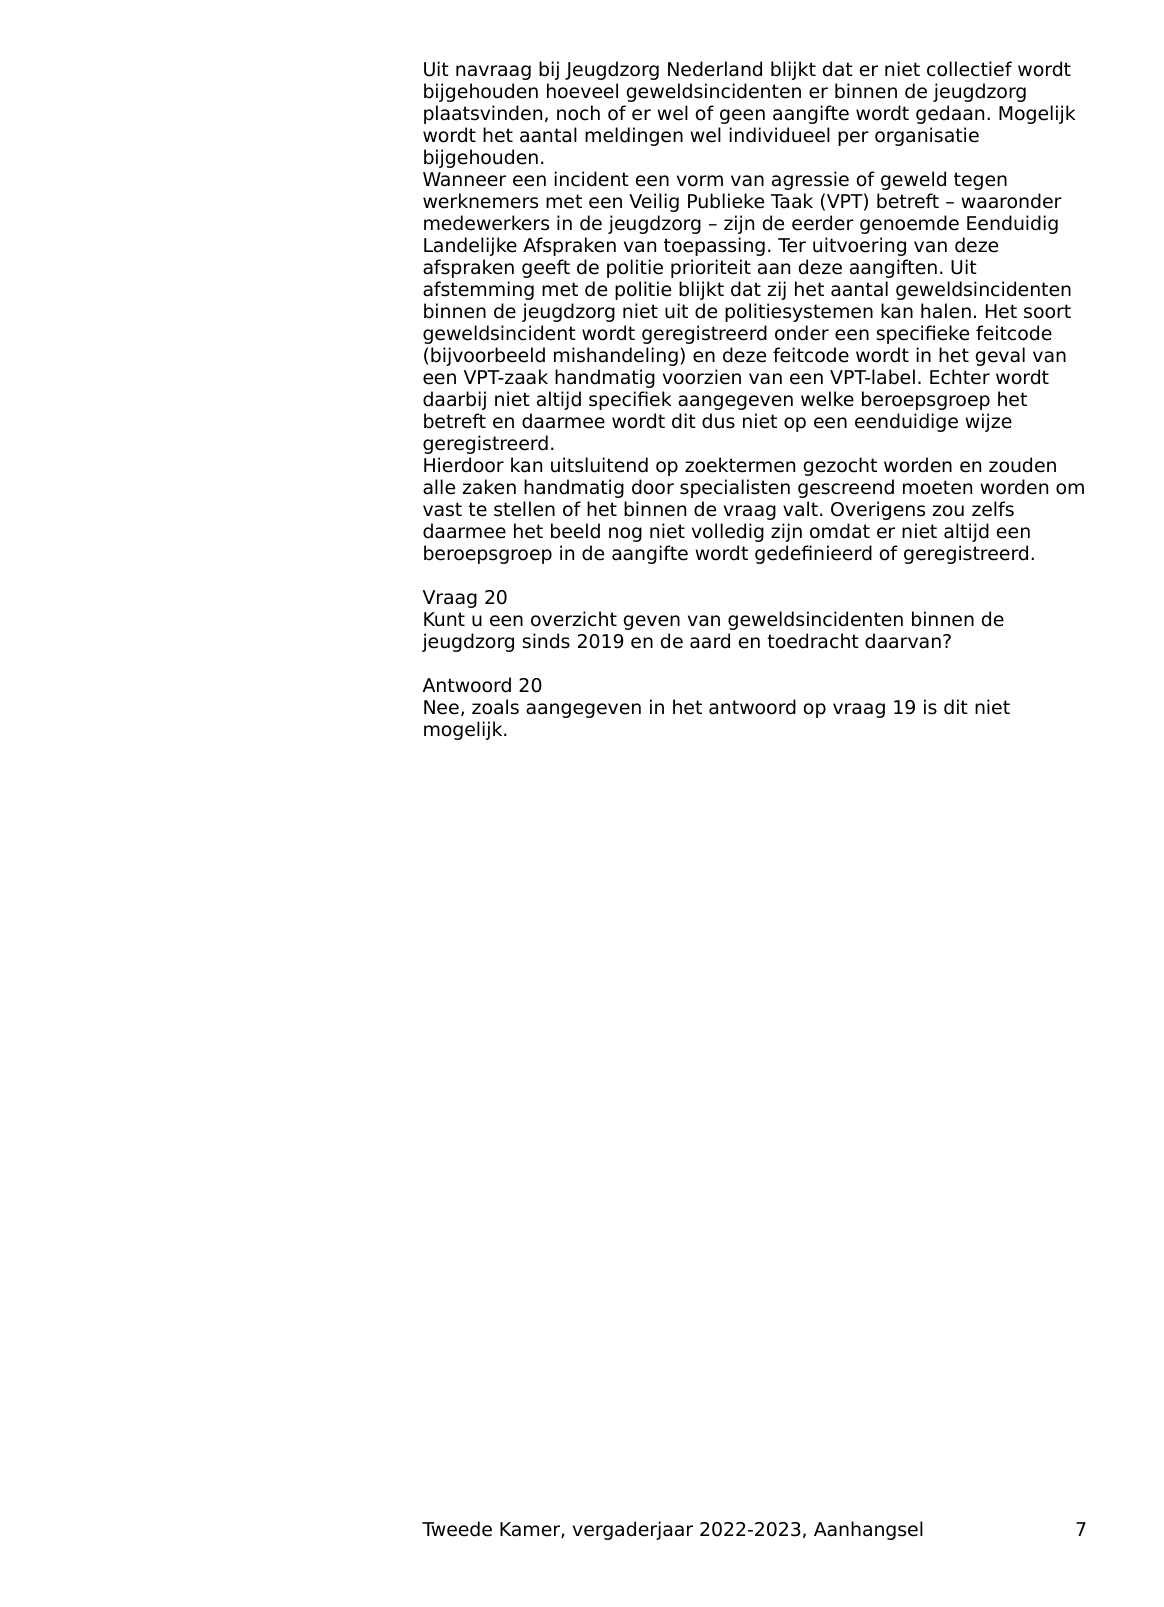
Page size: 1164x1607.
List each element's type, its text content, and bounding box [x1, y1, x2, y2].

text Hierdoor kan uitsluitend op zoektermen gezocht worden en zouden alle zaken handmatig door specialisten gescreend moeten worden om vast te stellen of het binnen de vraag valt. Overigens zou zelfs daarmee het beeld nog niet volledig zijn omdat er niet altijd een beroepsgroep in de aangifte wordt gedefinieerd of geregistreerd. [422, 455, 1087, 564]
text Uit navraag bij Jeugdzorg Nederland blijkt dat er niet collectief wordt bijgehouden hoeveel geweldsincidenten er binnen de jeugdzorg plaatsvinden, noch of er wel of geen aangifte wordt gedaan. Mogelijk wordt het aantal meldingen wel individueel per organisatie bijgehouden. [422, 59, 1087, 169]
text Antwoord 20 [422, 675, 1087, 697]
text Nee, zoals aangegeven in het antwoord op vraag 19 is dit niet mogelijk. [422, 697, 1087, 741]
text Wanneer een incident een vorm van agressie of geweld tegen werknemers met een Veilig Publieke Taak (VPT) betreft – waaronder medewerkers in de jeugdzorg – zijn de eerder genoemde Eenduidig Landelijke Afspraken van toepassing. Ter uitvoering van deze afspraken geeft de politie prioriteit aan deze aangiften. Uit afstemming met de politie blijkt dat zij het aantal geweldsincidenten binnen de jeugdzorg niet uit de politiesystemen kan halen. Het soort geweldsincident wordt geregistreerd onder een specifieke feitcode (bijvoorbeeld mishandeling) en deze feitcode wordt in het geval van een VPT-zaak handmatig voorzien van een VPT-label. Echter wordt daarbij niet altijd specifiek aangegeven welke beroepsgroep het betreft en daarmee wordt dit dus niet op een eenduidige wijze geregistreerd. [422, 169, 1087, 455]
text Kunt u een overzicht geven van geweldsincidenten binnen de jeugdzorg sinds 2019 en de aard en toedracht daarvan? [422, 609, 1087, 653]
text Vraag 20 [422, 587, 1087, 609]
